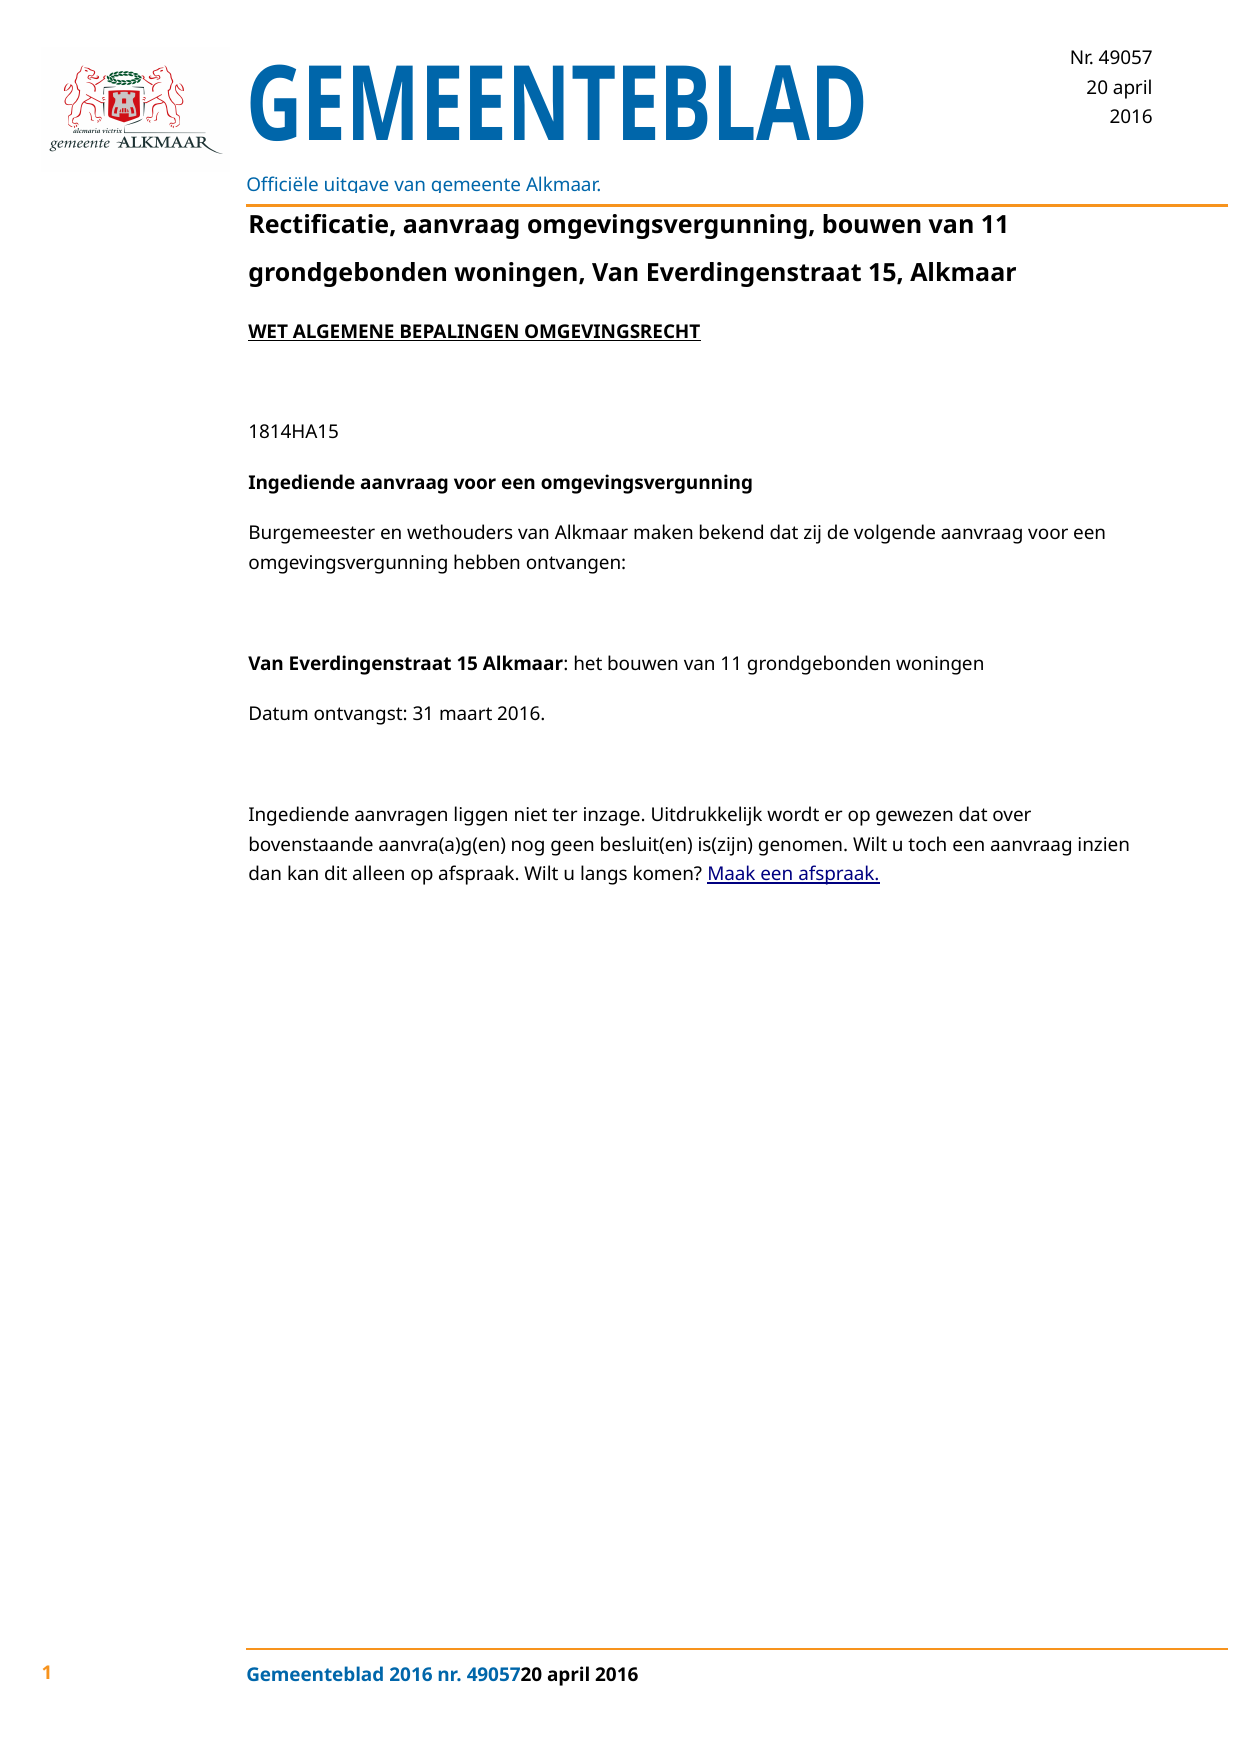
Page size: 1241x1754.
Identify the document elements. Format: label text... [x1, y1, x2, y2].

text Rectificatie, aanvraag omgevingsvergunning, bouwen van 11 grondgebonden woningen, Van Everdingenstraat 15, Alkmaar [248, 207, 1152, 288]
text WET ALGEMENE BEPALINGEN OMGEVINGSRECHT [248, 318, 1152, 344]
picture [41, 47, 231, 172]
text Burgemeester en wethouders van Alkmaar maken bekend dat zij de volgende aanvraag voor een omgevingsvergunning hebben ontvangen: [248, 519, 1152, 575]
text Van Everdingenstraat 15 Alkmaar: het bouwen van 11 grondgebonden woningen [248, 650, 1152, 676]
text Ingediende aanvraag voor een omgevingsvergunning [248, 469, 1152, 495]
text Datum ontvangst: 31 maart 2016. [248, 700, 1152, 726]
text Ingediende aanvragen liggen niet ter inzage. Uitdrukkelijk wordt er op gewezen dat over bovenstaande aanvra(a)g(en) nog geen besluit(en) is(zijn) genomen. Wilt u toch een aanvraag inzien dan kan dit alleen op afspraak. Wilt u langs komen? Maak een afspraak. [248, 801, 1152, 886]
text 1814HA15 [248, 419, 1152, 444]
